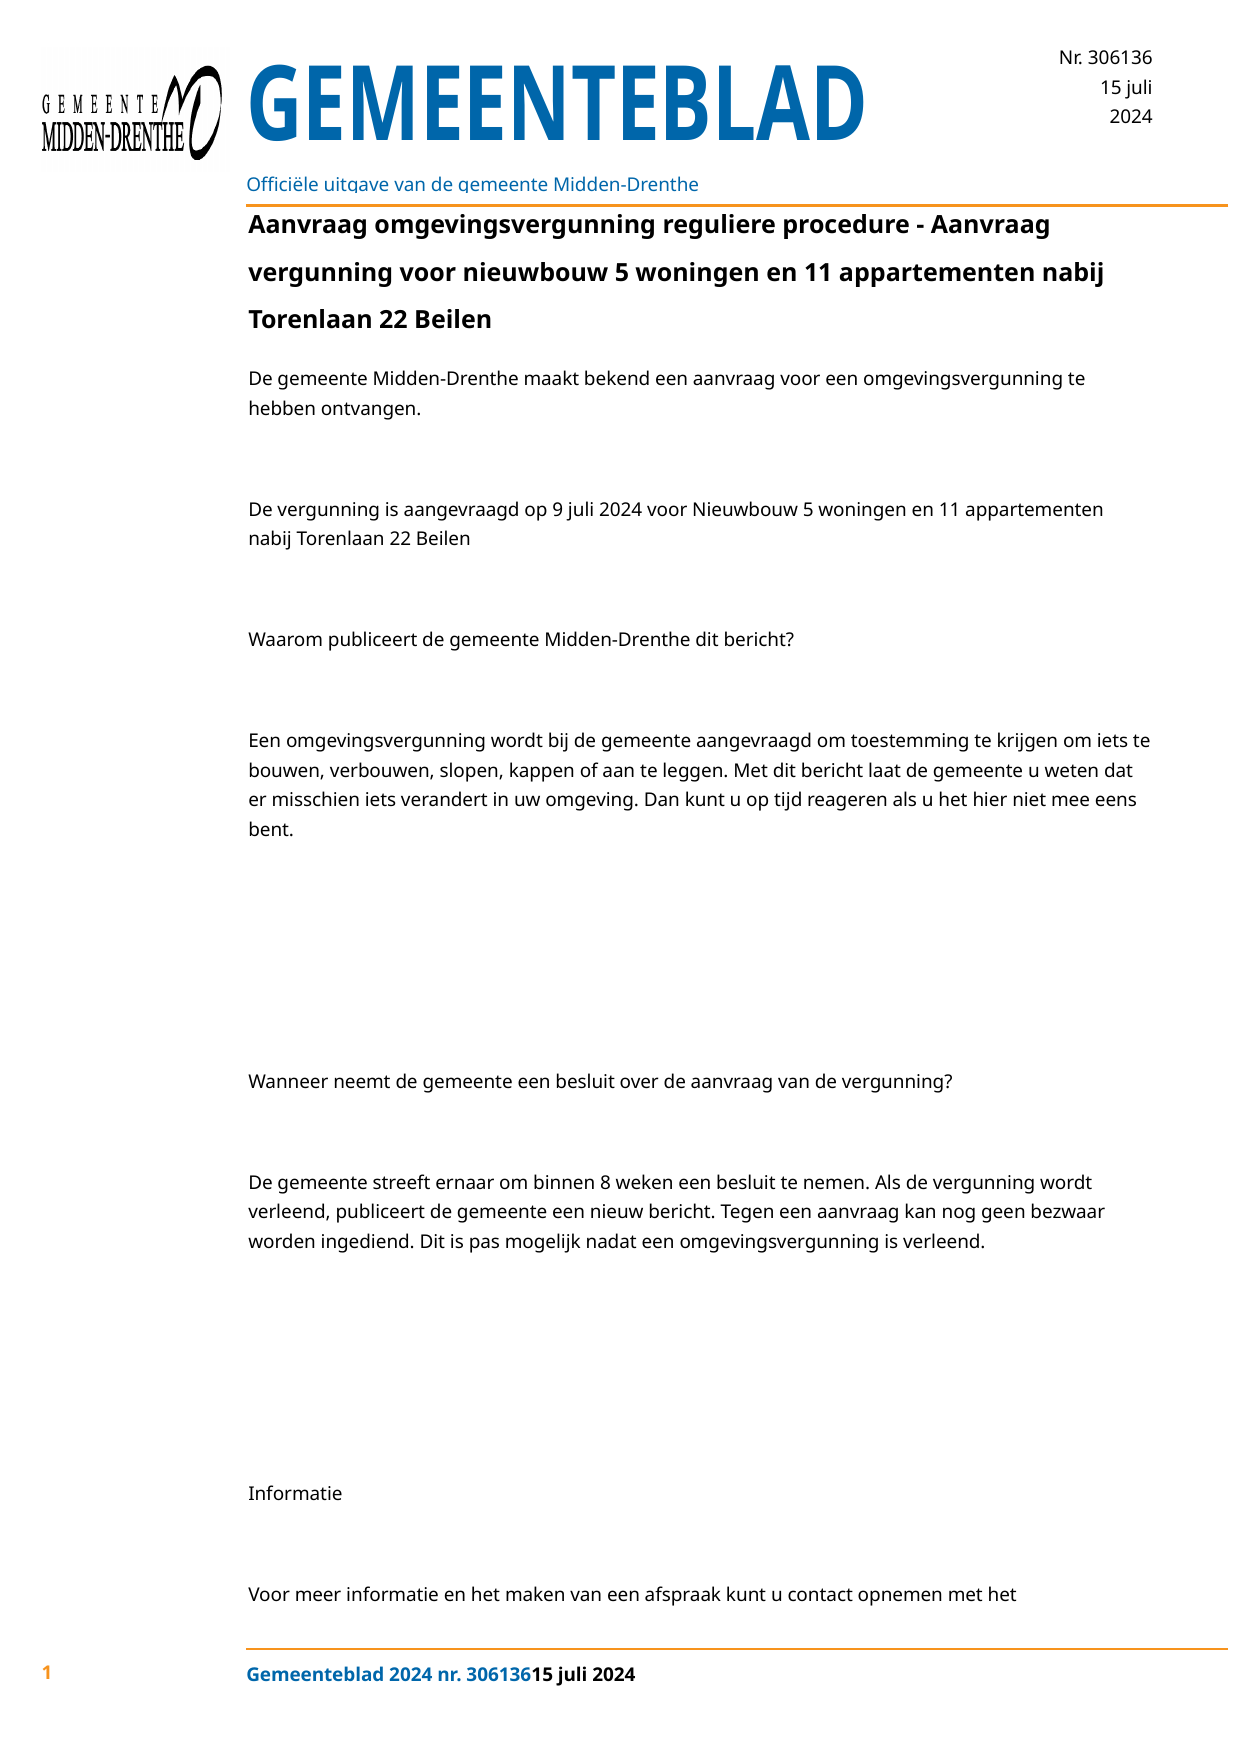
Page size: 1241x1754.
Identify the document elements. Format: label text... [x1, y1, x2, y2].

text De gemeente Midden-Drenthe maakt bekend een aanvraag voor een omgevingsvergunning te hebben ontvangen. [248, 366, 1152, 421]
text De gemeente streeft ernaar om binnen 8 weken een besluit te nemen. Als de vergunning wordt verleend, publiceert de gemeente een nieuw bericht. Tegen een aanvraag kan nog geen bezwaar worden ingediend. Dit is pas mogelijk nadat een omgevingsvergunning is verleend. [248, 1169, 1152, 1254]
picture [41, 47, 231, 172]
text Waarom publiceert de gemeente Midden-Drenthe dit bericht? [248, 626, 1152, 652]
text De vergunning is aangevraagd op 9 juli 2024 voor Nieuwbouw 5 woningen en 11 appartementen nabij Torenlaan 22 Beilen [248, 496, 1152, 551]
text Voor meer informatie en het maken van een afspraak kunt u contact opnemen met het [248, 1581, 1152, 1607]
text Wanneer neemt de gemeente een besluit over de aanvraag van de vergunning? [248, 1068, 1152, 1094]
text Een omgevingsvergunning wordt bij de gemeente aangevraagd om toestemming te krijgen om iets te bouwen, verbouwen, slopen, kappen of aan te leggen. Met dit bericht laat de gemeente u weten dat er misschien iets verandert in uw omgeving. Dan kunt u op tijd reageren als u het hier niet mee eens bent. [248, 727, 1152, 842]
text Informatie [248, 1480, 1152, 1506]
text Aanvraag omgevingsvergunning reguliere procedure - Aanvraag vergunning voor nieuwbouw 5 woningen en 11 appartementen nabij Torenlaan 22 Beilen [248, 207, 1152, 336]
